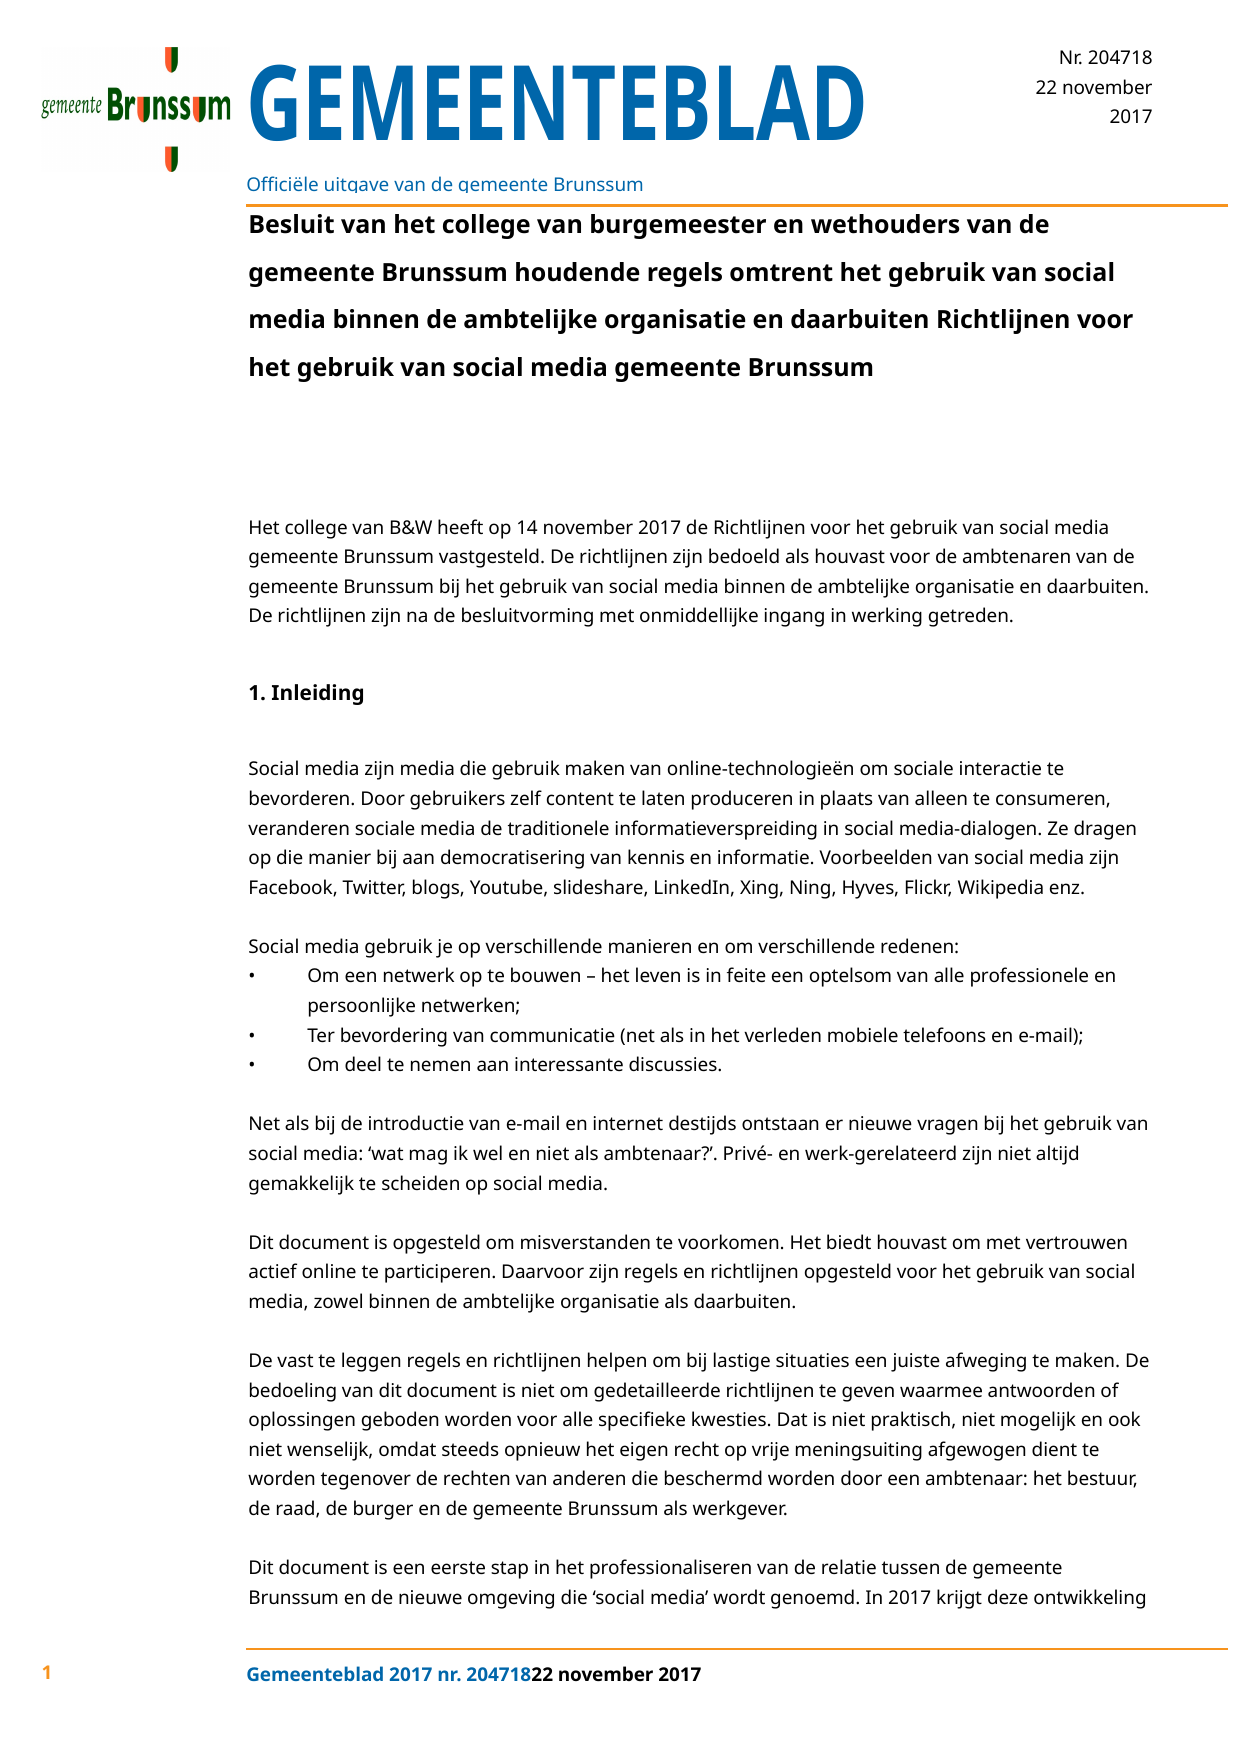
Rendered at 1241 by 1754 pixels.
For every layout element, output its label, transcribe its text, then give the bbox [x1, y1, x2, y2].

picture [41, 47, 231, 172]
text Het college van B&W heeft op 14 november 2017 de Richtlijnen voor het gebruik van social media gemeente Brunssum vastgesteld. De richtlijnen zijn bedoeld als houvast voor de ambtenaren van de gemeente Brunssum bij het gebruik van social media binnen de ambtelijke organisatie en daarbuiten. De richtlijnen zijn na de besluitvorming met onmiddellijke ingang in werking getreden. [248, 514, 1152, 628]
text 1. Inleiding [248, 678, 1152, 706]
list Om deel te nemen aan interessante discussies. [248, 1051, 1152, 1077]
text Social media gebruik je op verschillende manieren en om verschillende redenen: [248, 933, 1152, 959]
text Besluit van het college van burgemeester en wethouders van de gemeente Brunssum houdende regels omtrent het gebruik van social media binnen de ambtelijke organisatie en daarbuiten Richtlijnen voor het gebruik van social media gemeente Brunssum [248, 207, 1152, 384]
list Ter bevordering van communicatie (net als in het verleden mobiele telefoons en e-mail); [248, 1022, 1152, 1047]
text Social media zijn media die gebruik maken van online-technologieën om sociale interactie te bevorderen. Door gebruikers zelf content te laten produceren in plaats van alleen te consumeren, veranderen sociale media de traditionele informatieverspreiding in social media-dialogen. Ze dragen op die manier bij aan democratisering van kennis en informatie. Voorbeelden van social media zijn Facebook, Twitter, blogs, Youtube, slideshare, LinkedIn, Xing, Ning, Hyves, Flickr, Wikipedia enz. [248, 756, 1152, 899]
text De vast te leggen regels en richtlijnen helpen om bij lastige situaties een juiste afweging te maken. De bedoeling van dit document is niet om gedetailleerde richtlijnen te geven waarmee antwoorden of oplossingen geboden worden voor alle specifieke kwesties. Dat is niet praktisch, niet mogelijk en ook niet wenselijk, omdat steeds opnieuw het eigen recht op vrije meningsuiting afgewogen dient te worden tegenover de rechten van anderen die beschermd worden door een ambtenaar: het bestuur, de raad, de burger en de gemeente Brunssum als werkgever. [248, 1347, 1152, 1521]
text Dit document is een eerste stap in het professionaliseren van de relatie tussen de gemeente Brunssum en de nieuwe omgeving die ‘social media’ wordt genoemd. In 2017 krijgt deze ontwikkeling [248, 1554, 1152, 1609]
text Net als bij de introductie van e-mail en internet destijds ontstaan er nieuwe vragen bij het gebruik van social media: ‘wat mag ik wel en niet als ambtenaar?’. Privé- en werk-gerelateerd zijn niet altijd gemakkelijk te scheiden op social media. [248, 1111, 1152, 1195]
list Om een netwerk op te bouwen – het leven is in feite een optelsom van alle professionele en persoonlijke netwerken; [248, 963, 1152, 1018]
text Dit document is opgesteld om misverstanden te voorkomen. Het biedt houvast om met vertrouwen actief online te participeren. Daarvoor zijn regels en richtlijnen opgesteld voor het gebruik van social media, zowel binnen de ambtelijke organisatie als daarbuiten. [248, 1229, 1152, 1314]
